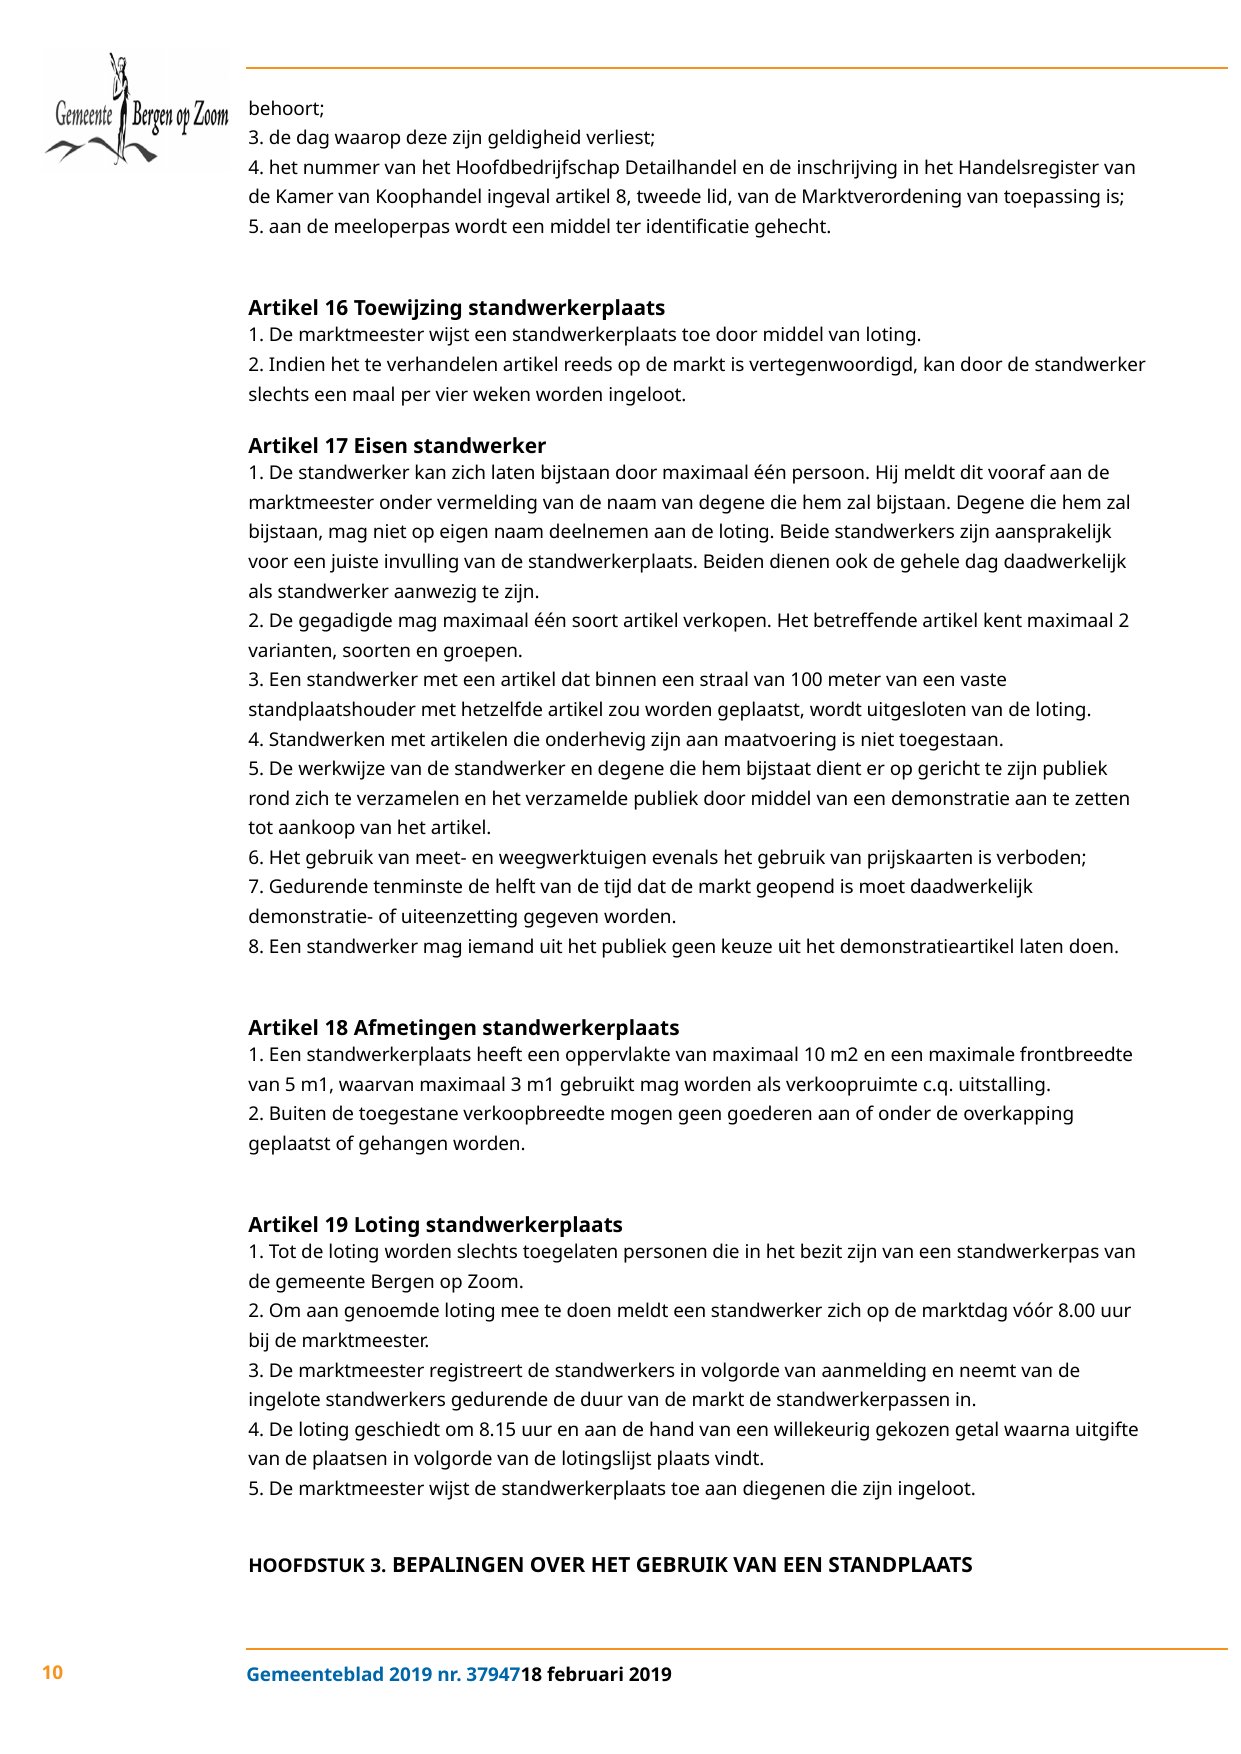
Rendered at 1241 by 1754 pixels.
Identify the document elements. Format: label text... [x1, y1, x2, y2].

text 2. Om aan genoemde loting mee te doen meldt een standwerker zich op de marktdag vóór 8.00 uur bij de marktmeester. [248, 1298, 1152, 1353]
text 6. Het gebruik van meet- en weegwerktuigen evenals het gebruik van prijskaarten is verboden; [248, 844, 1152, 870]
text Artikel 17 Eisen standwerker [248, 431, 1152, 459]
text 2. Buiten de toegestane verkoopbreedte mogen geen goederen aan of onder de overkapping geplaatst of gehangen worden. [248, 1101, 1152, 1156]
text 1. De standwerker kan zich laten bijstaan door maximaal één persoon. Hij meldt dit vooraf aan de marktmeester onder vermelding van de naam van degene die hem zal bijstaan. Degene die hem zal bijstaan, mag niet op eigen naam deelnemen aan de loting. Beide standwerkers zijn aansprakelijk voor een juiste invulling van de standwerkerplaats. Beiden dienen ook de gehele dag daadwerkelijk als standwerker aanwezig te zijn. [248, 459, 1152, 604]
text Artikel 19 Loting standwerkerplaats [248, 1210, 1152, 1238]
text 3. de dag waarop deze zijn geldigheid verliest; [248, 124, 1152, 150]
text 2. De gegadigde mag maximaal één soort artikel verkopen. Het betreffende artikel kent maximaal 2 varianten, soorten en groepen. [248, 607, 1152, 663]
text HOOFDSTUK 3. BEPALINGEN OVER HET GEBRUIK VAN EEN STANDPLAATS [248, 1550, 1152, 1579]
text 5. De werkwijze van de standwerker en degene die hem bijstaat dient er op gericht te zijn publiek rond zich te verzamelen en het verzamelde publiek door middel van een demonstratie aan te zetten tot aankoop van het artikel. [248, 755, 1152, 840]
text 3. De marktmeester registreert de standwerkers in volgorde van aanmelding en neemt van de ingelote standwerkers gedurende de duur van de markt de standwerkerpassen in. [248, 1357, 1152, 1412]
text 8. Een standwerker mag iemand uit het publiek geen keuze uit het demonstratieartikel laten doen. [248, 933, 1152, 959]
text 5. aan de meeloperpas wordt een middel ter identificatie gehecht. [248, 213, 1152, 239]
text 5. De marktmeester wijst de standwerkerplaats toe aan diegenen die zijn ingeloot. [248, 1475, 1152, 1501]
text 7. Gedurende tenminste de helft van de tijd dat de markt geopend is moet daadwerkelijk demonstratie- of uiteenzetting gegeven worden. [248, 874, 1152, 929]
text 4. het nummer van het Hoofdbedrijfschap Detailhandel en de inschrijving in het Handelsregister van de Kamer van Koophandel ingeval artikel 8, tweede lid, van de Marktverordening van toepassing is; [248, 154, 1152, 209]
text Artikel 18 Afmetingen standwerkerplaats [248, 1013, 1152, 1041]
picture [41, 47, 231, 172]
text Artikel 16 Toewijzing standwerkerplaats [248, 293, 1152, 322]
text 1. Tot de loting worden slechts toegelaten personen die in het bezit zijn van een standwerkerpas van de gemeente Bergen op Zoom. [248, 1238, 1152, 1294]
text 3. Een standwerker met een artikel dat binnen een straal van 100 meter van een vaste standplaatshouder met hetzelfde artikel zou worden geplaatst, wordt uitgesloten van de loting. [248, 667, 1152, 722]
text 1. De marktmeester wijst een standwerkerplaats toe door middel van loting. [248, 322, 1152, 347]
text 1. Een standwerkerplaats heeft een oppervlakte van maximaal 10 m2 en een maximale frontbreedte van 5 m1, waarvan maximaal 3 m1 gebruikt mag worden als verkoopruimte c.q. uitstalling. [248, 1041, 1152, 1097]
text 4. Standwerken met artikelen die onderhevig zijn aan maatvoering is niet toegestaan. [248, 726, 1152, 752]
text 2. Indien het te verhandelen artikel reeds op de markt is vertegenwoordigd, kan door de standwerker slechts een maal per vier weken worden ingeloot. [248, 351, 1152, 406]
text 4. De loting geschiedt om 8.15 uur en aan de hand van een willekeurig gekozen getal waarna uitgifte van de plaatsen in volgorde van de lotingslijst plaats vindt. [248, 1416, 1152, 1471]
text behoort; [248, 95, 1152, 121]
